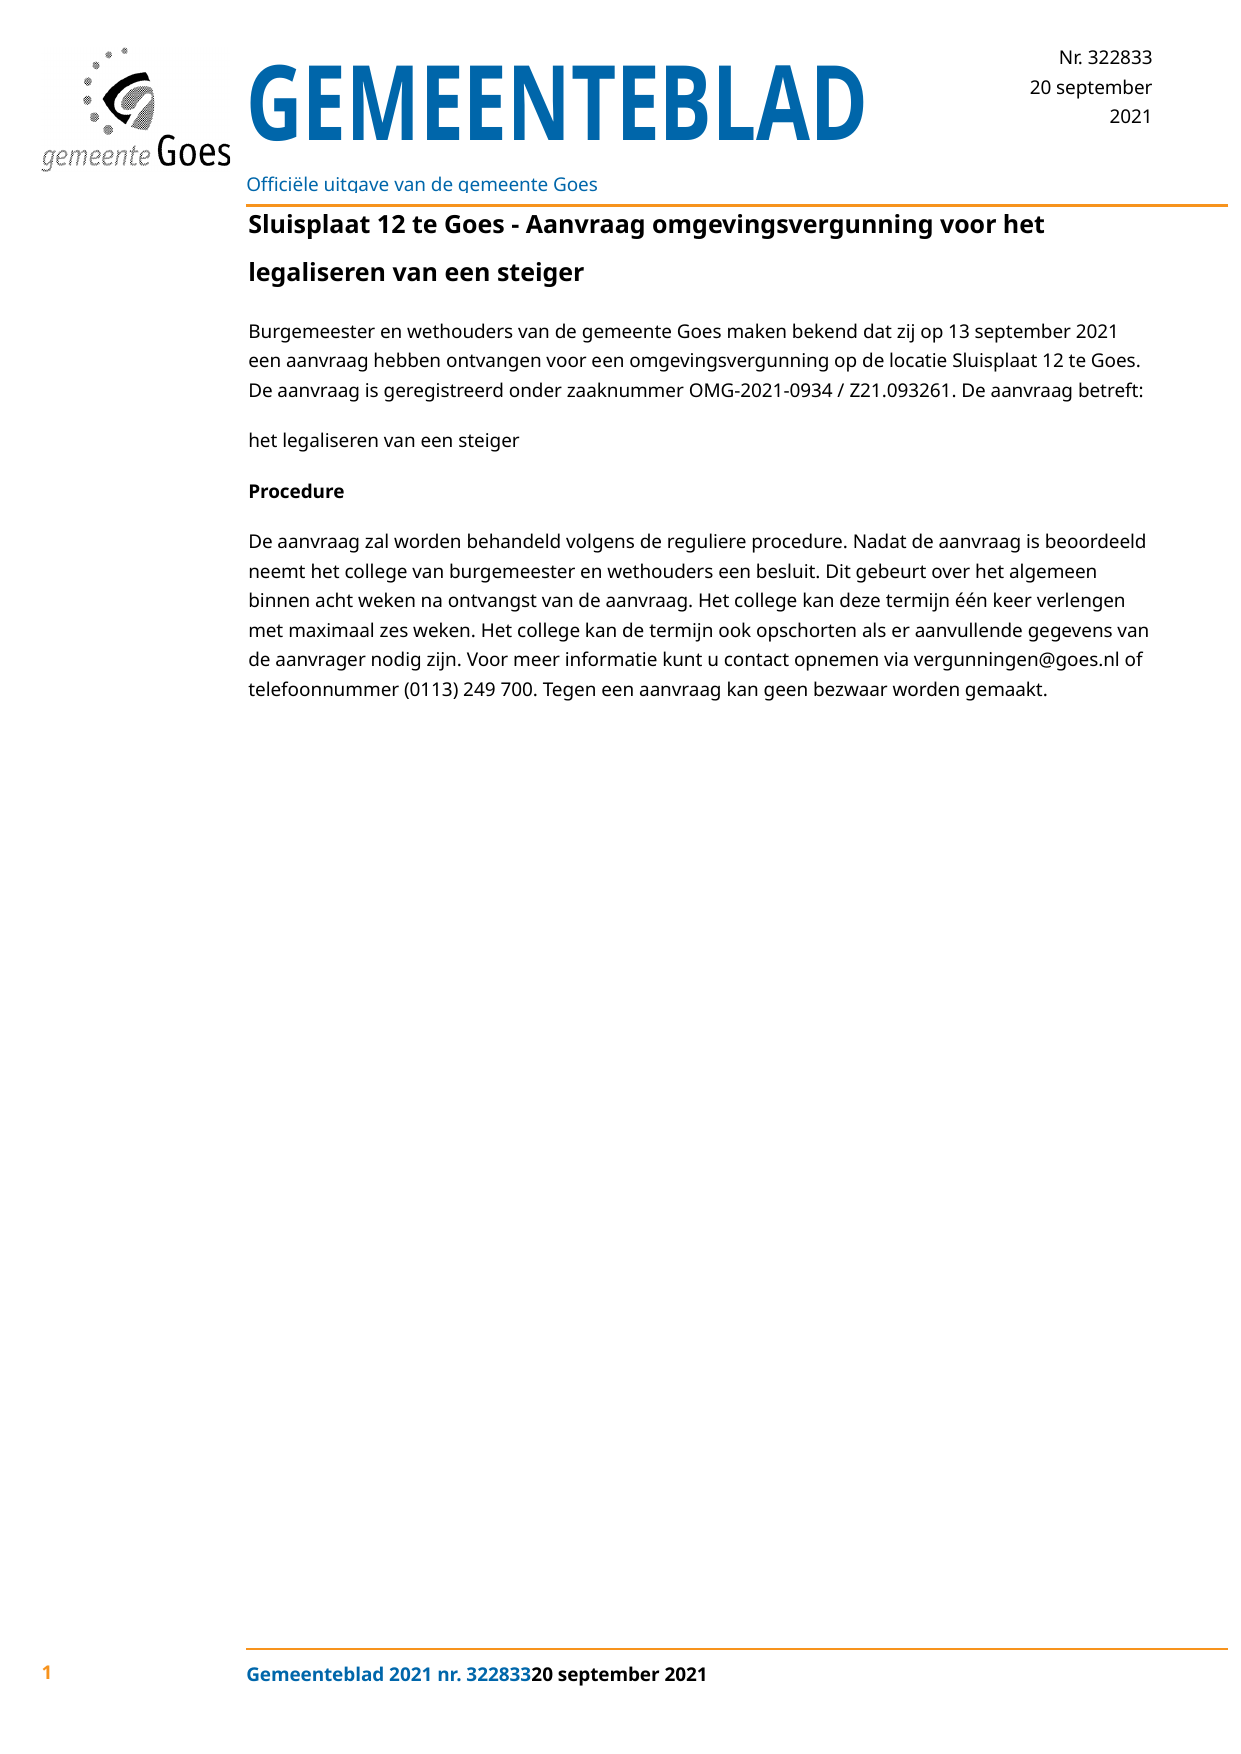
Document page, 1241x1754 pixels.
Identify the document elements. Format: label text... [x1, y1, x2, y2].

text Burgemeester en wethouders van de gemeente Goes maken bekend dat zij op 13 september 2021 een aanvraag hebben ontvangen voor een omgevingsvergunning op de locatie Sluisplaat 12 te Goes. De aanvraag is geregistreerd onder zaaknummer OMG-2021-0934 / Z21.093261. De aanvraag betreft: [248, 318, 1152, 403]
text Sluisplaat 12 te Goes - Aanvraag omgevingsvergunning voor het legaliseren van een steiger [248, 207, 1152, 288]
text De aanvraag zal worden behandeld volgens de reguliere procedure. Nadat de aanvraag is beoordeeld neemt het college van burgemeester en wethouders een besluit. Dit gebeurt over het algemeen binnen acht weken na ontvangst van de aanvraag. Het college kan deze termijn één keer verlengen met maximaal zes weken. Het college kan de termijn ook opschorten als er aanvullende gegevens van de aanvrager nodig zijn. Voor meer informatie kunt u contact opnemen via vergunningen@goes.nl of telefoonnummer (0113) 249 700. Tegen een aanvraag kan geen bezwaar worden gemaakt. [248, 528, 1152, 702]
text Procedure [248, 478, 1152, 504]
picture [41, 47, 231, 172]
text het legaliseren van een steiger [248, 427, 1152, 453]
